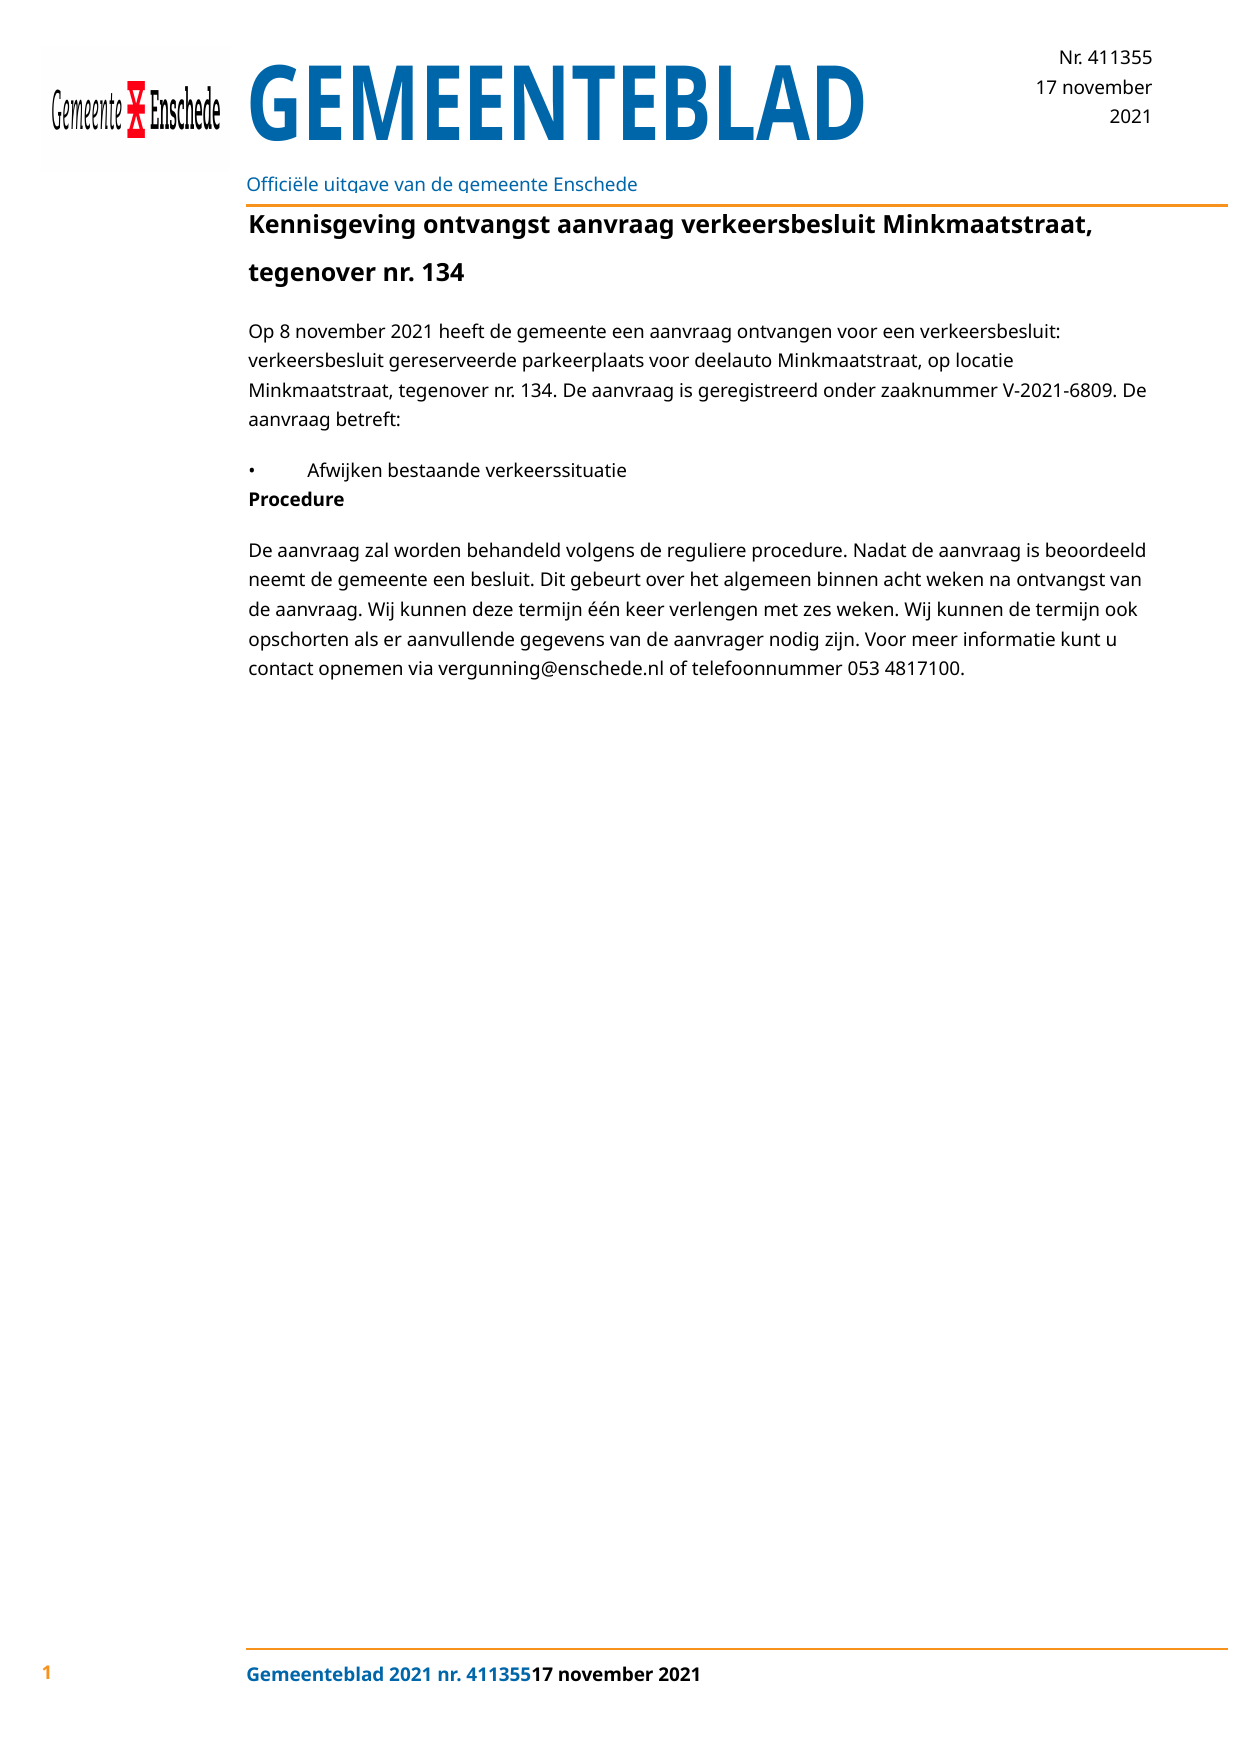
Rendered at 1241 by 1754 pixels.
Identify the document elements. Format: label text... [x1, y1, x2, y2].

picture [41, 47, 231, 172]
text Procedure [248, 487, 1152, 512]
text De aanvraag zal worden behandeld volgens de reguliere procedure. Nadat de aanvraag is beoordeeld neemt de gemeente een besluit. Dit gebeurt over het algemeen binnen acht weken na ontvangst van de aanvraag. Wij kunnen deze termijn één keer verlengen met zes weken. Wij kunnen de termijn ook opschorten als er aanvullende gegevens van de aanvrager nodig zijn. Voor meer informatie kunt u contact opnemen via vergunning@enschede.nl of telefoonnummer 053 4817100. [248, 537, 1152, 681]
text Op 8 november 2021 heeft de gemeente een aanvraag ontvangen voor een verkeersbesluit: verkeersbesluit gereserveerde parkeerplaats voor deelauto Minkmaatstraat, op locatie Minkmaatstraat, tegenover nr. 134. De aanvraag is geregistreerd onder zaaknummer V-2021-6809. De aanvraag betreft: [248, 318, 1152, 432]
text Kennisgeving ontvangst aanvraag verkeersbesluit Minkmaatstraat, tegenover nr. 134 [248, 207, 1152, 288]
list Afwijken bestaande verkeerssituatie [248, 457, 1152, 483]
